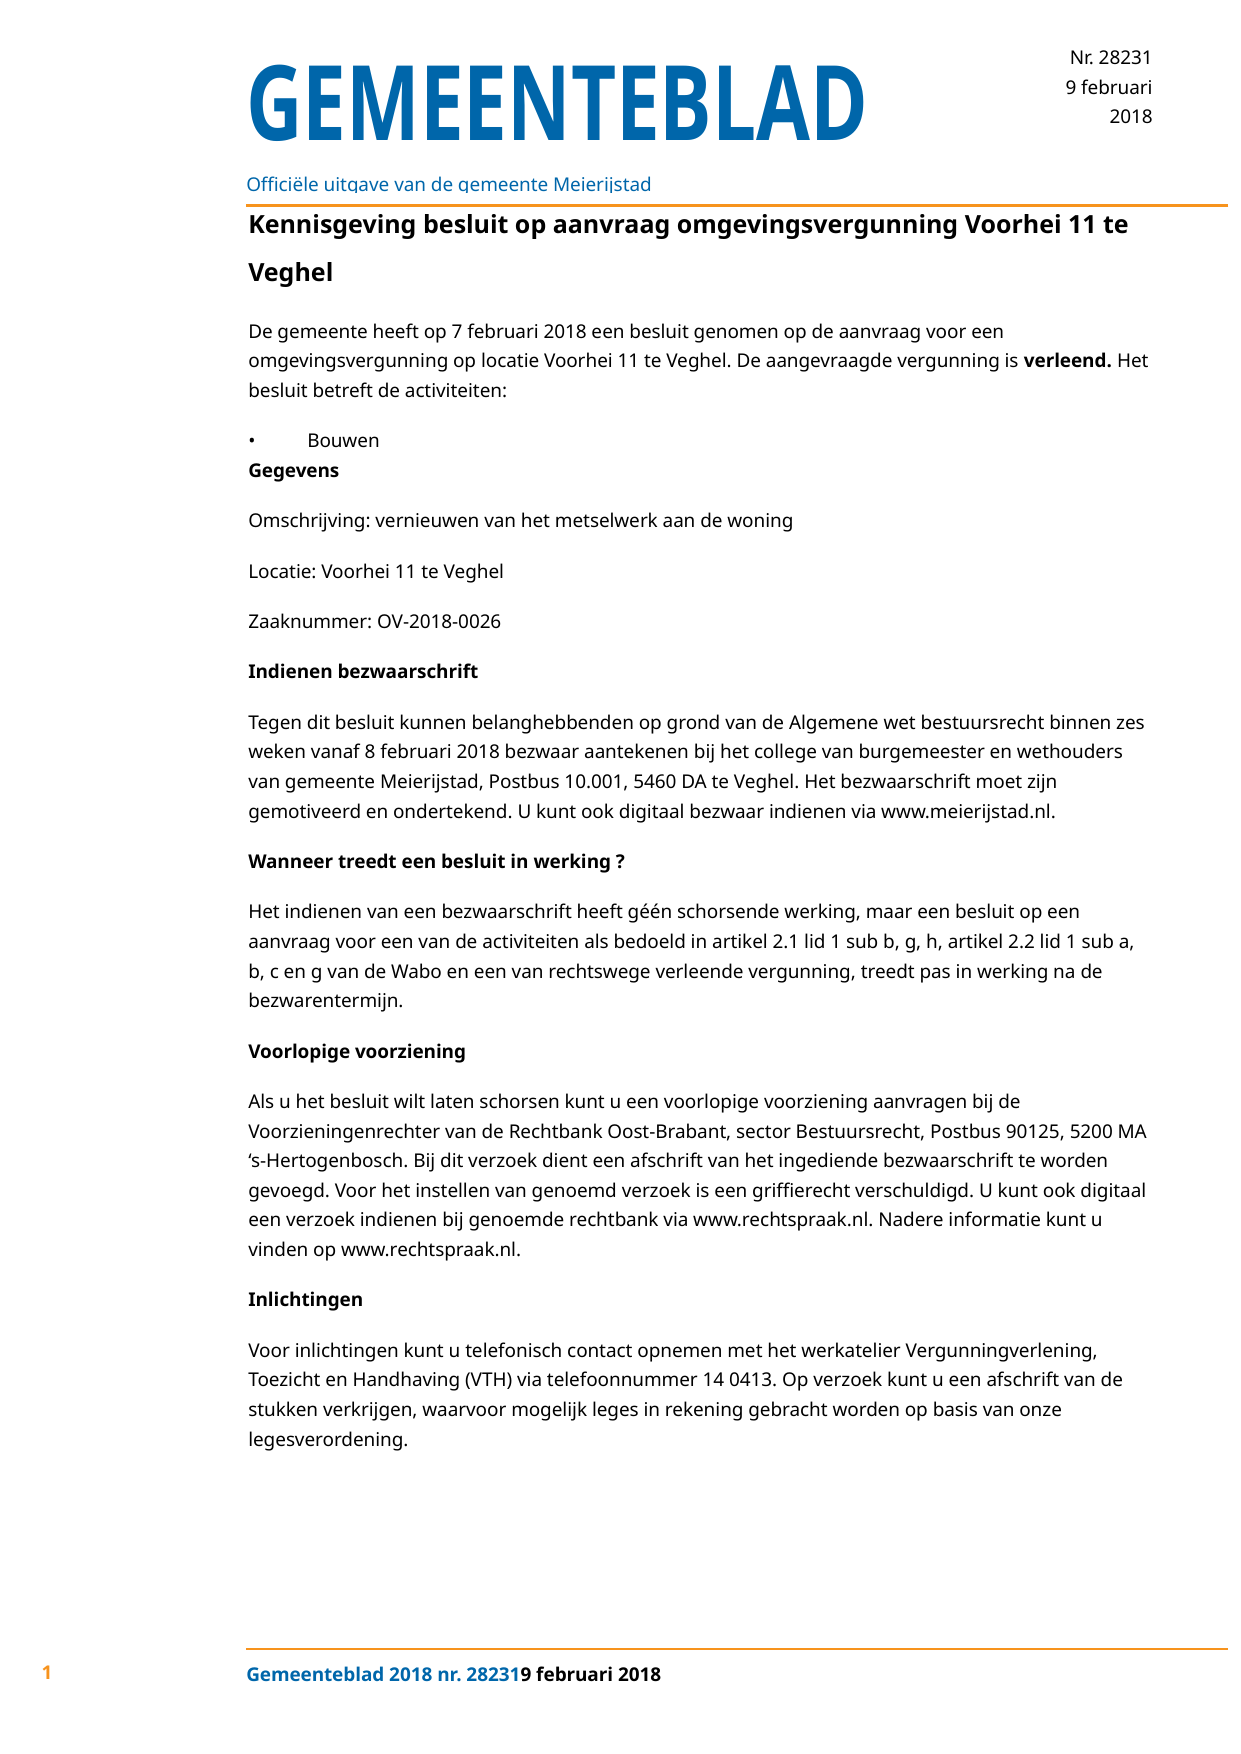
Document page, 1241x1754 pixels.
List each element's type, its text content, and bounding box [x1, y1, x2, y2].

text Wanneer treedt een besluit in werking ? [248, 848, 1152, 874]
text Voor inlichtingen kunt u telefonisch contact opnemen met het werkatelier Vergunningverlening, Toezicht en Handhaving (VTH) via telefoonnummer 14 0413. Op verzoek kunt u een afschrift van de stukken verkrijgen, waarvoor mogelijk leges in rekening gebracht worden op basis van onze legesverordening. [248, 1337, 1152, 1452]
text Locatie: Voorhei 11 te Veghel [248, 558, 1152, 584]
text Indienen bezwaarschrift [248, 659, 1152, 684]
list Bouwen [248, 427, 1152, 453]
text Inlichtingen [248, 1287, 1152, 1312]
text Kennisgeving besluit op aanvraag omgevingsvergunning Voorhei 11 te Veghel [248, 207, 1152, 288]
picture [41, 47, 231, 172]
text Zaaknummer: OV-2018-0026 [248, 608, 1152, 634]
text Omschrijving: vernieuwen van het metselwerk aan de woning [248, 507, 1152, 533]
text Als u het besluit wilt laten schorsen kunt u een voorlopige voorziening aanvragen bij de Voorzieningenrechter van de Rechtbank Oost-Brabant, sector Bestuursrecht, Postbus 90125, 5200 MA ‘s-Hertogenbosch. Bij dit verzoek dient een afschrift van het ingediende bezwaarschrift te worden gevoegd. Voor het instellen van genoemd verzoek is een griffierecht verschuldigd. U kunt ook digitaal een verzoek indienen bij genoemde rechtbank via www.rechtspraak.nl. Nadere informatie kunt u vinden op www.rechtspraak.nl. [248, 1088, 1152, 1262]
text Gegevens [248, 457, 1152, 483]
text Het indienen van een bezwaarschrift heeft géén schorsende werking, maar een besluit op een aanvraag voor een van de activiteiten als bedoeld in artikel 2.1 lid 1 sub b, g, h, artikel 2.2 lid 1 sub a, b, c en g van de Wabo en een van rechtswege verleende vergunning, treedt pas in werking na de bezwarentermijn. [248, 899, 1152, 1013]
text Voorlopige voorziening [248, 1038, 1152, 1064]
text De gemeente heeft op 7 februari 2018 een besluit genomen op de aanvraag voor een omgevingsvergunning op locatie Voorhei 11 te Veghel. De aangevraagde vergunning is verleend. Het besluit betreft de activiteiten: [248, 318, 1152, 403]
text Tegen dit besluit kunnen belanghebbenden op grond van de Algemene wet bestuursrecht binnen zes weken vanaf 8 februari 2018 bezwaar aantekenen bij het college van burgemeester en wethouders van gemeente Meierijstad, Postbus 10.001, 5460 DA te Veghel. Het bezwaarschrift moet zijn gemotiveerd en ondertekend. U kunt ook digitaal bezwaar indienen via www.meierijstad.nl. [248, 709, 1152, 824]
